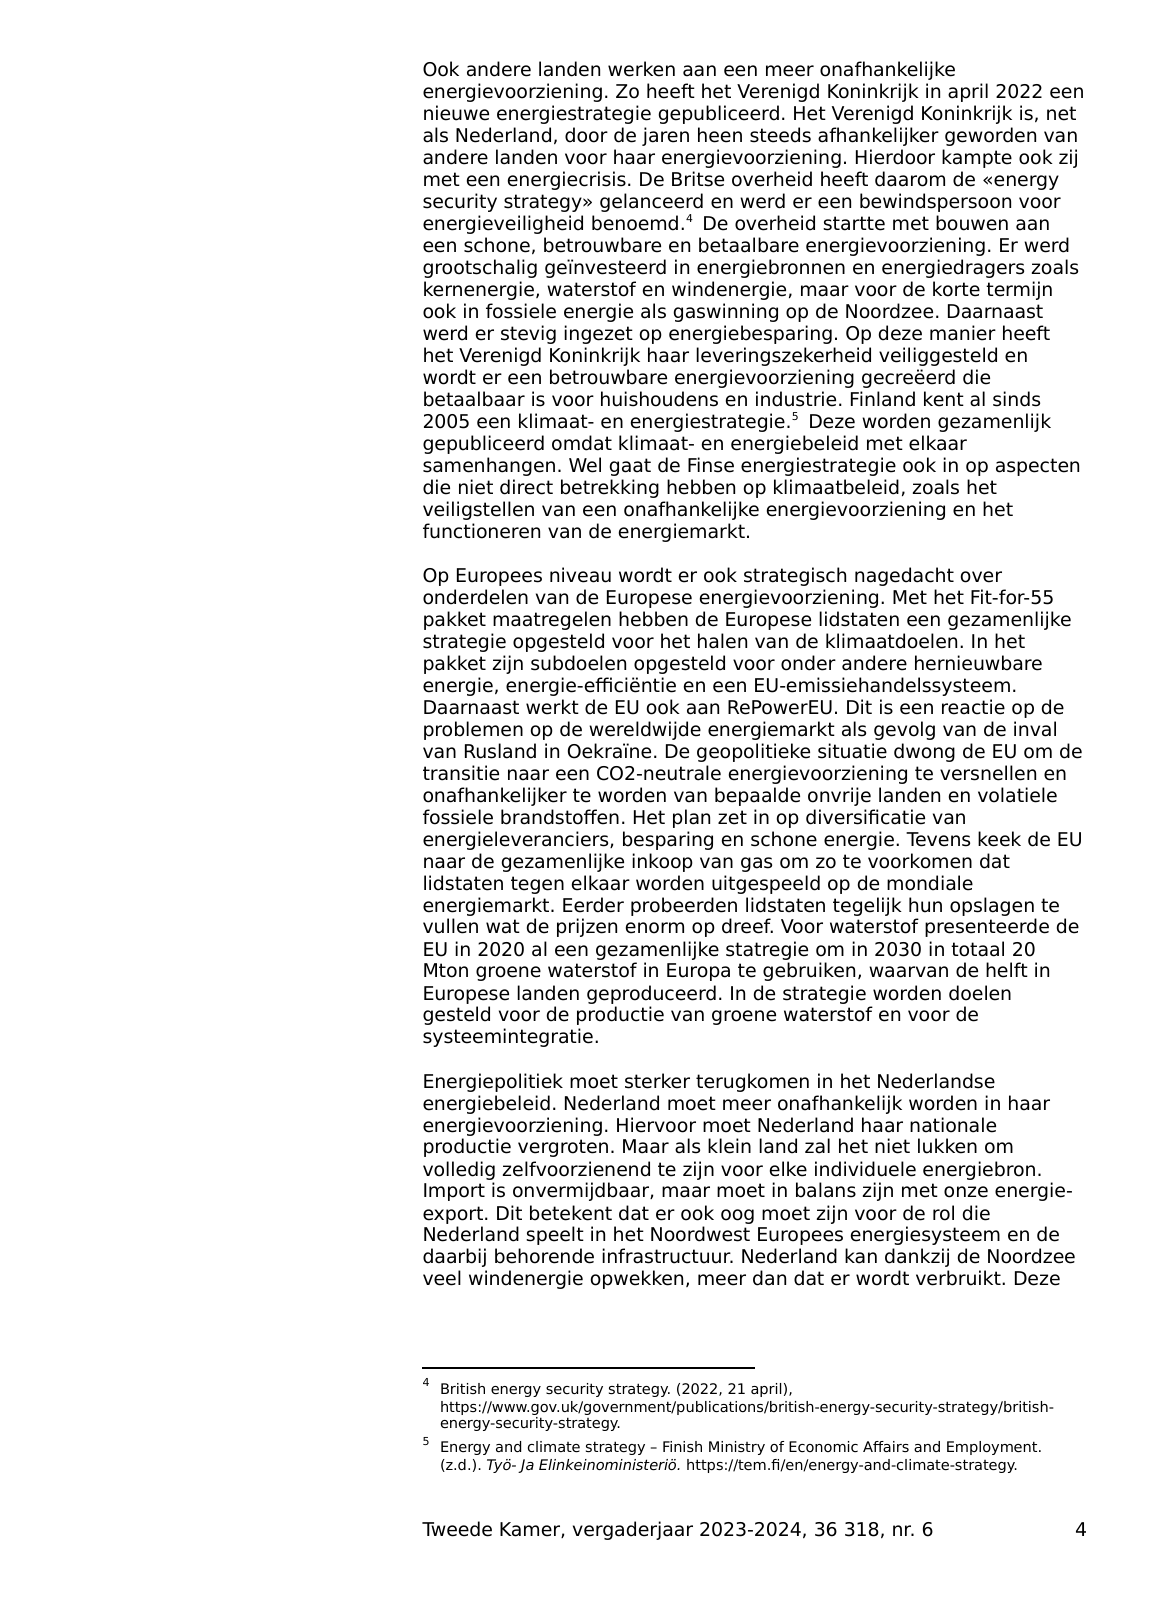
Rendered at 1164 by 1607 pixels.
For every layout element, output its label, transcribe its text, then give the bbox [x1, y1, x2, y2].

text Ook andere landen werken aan een meer onafhankelijke energievoorziening. Zo heeft het Verenigd Koninkrijk in april 2022 een nieuwe energiestrategie gepubliceerd. Het Verenigd Koninkrijk is, net als Nederland, door de jaren heen steeds afhankelijker geworden van andere landen voor haar energievoorziening. Hierdoor kampte ook zij met een energiecrisis. De Britse overheid heeft daarom de «energy security strategy» gelanceerd en werd er een bewindspersoon voor energieveiligheid benoemd. De overheid startte met bouwen aan een schone, betrouwbare en betaalbare energievoorziening. Er werd grootschalig geïnvesteerd in energiebronnen en energiedragers zoals kernenergie, waterstof en windenergie, maar voor de korte termijn ook in fossiele energie als gaswinning op de Noordzee. Daarnaast werd er stevig ingezet op energiebesparing. Op deze manier heeft het Verenigd Koninkrijk haar leveringszekerheid veiliggesteld en wordt er een betrouwbare energievoorziening gecreëerd die betaalbaar is voor huishoudens en industrie. Finland kent al sinds 2005 een klimaat- en energiestrategie. Deze worden gezamenlijk gepubliceerd omdat klimaat- en energiebeleid met elkaar samenhangen. Wel gaat de Finse energiestrategie ook in op aspecten die niet direct betrekking hebben op klimaatbeleid, zoals het veiligstellen van een onafhankelijke energievoorziening en het functioneren van de energiemarkt. [422, 59, 1087, 543]
text Energy and climate strategy – Finish Ministry of Economic Affairs and Employment. (z.d.). Työ- Ja Elinkeinoministeriö. https://tem.fi/en/energy-and-climate-strategy. [422, 1435, 1087, 1474]
text Op Europees niveau wordt er ook strategisch nagedacht over onderdelen van de Europese energievoorziening. Met het Fit-for-55 pakket maatregelen hebben de Europese lidstaten een gezamenlijke strategie opgesteld voor het halen van de klimaatdoelen. In het pakket zijn subdoelen opgesteld voor onder andere hernieuwbare energie, energie-efficiëntie en een EU-emissiehandelssysteem. Daarnaast werkt de EU ook aan RePowerEU. Dit is een reactie op de problemen op de wereldwijde energiemarkt als gevolg van de inval van Rusland in Oekraïne. De geopolitieke situatie dwong de EU om de transitie naar een CO2-neutrale energievoorziening te versnellen en onafhankelijker te worden van bepaalde onvrije landen en volatiele fossiele brandstoffen. Het plan zet in op diversificatie van energieleveranciers, besparing en schone energie. Tevens keek de EU naar de gezamenlijke inkoop van gas om zo te voorkomen dat lidstaten tegen elkaar worden uitgespeeld op de mondiale energiemarkt. Eerder probeerden lidstaten tegelijk hun opslagen te vullen wat de prijzen enorm op dreef. Voor waterstof presenteerde de EU in 2020 al een gezamenlijke statregie om in 2030 in totaal 20 Mton groene waterstof in Europa te gebruiken, waarvan de helft in Europese landen geproduceerd. In de strategie worden doelen gesteld voor de productie van groene waterstof en voor de systeemintegratie. [422, 565, 1087, 1048]
text Energiepolitiek moet sterker terugkomen in het Nederlandse energiebeleid. Nederland moet meer onafhankelijk worden in haar energievoorziening. Hiervoor moet Nederland haar nationale productie vergroten. Maar als klein land zal het niet lukken om volledig zelfvoorzienend te zijn voor elke individuele energiebron. Import is onvermijdbaar, maar moet in balans zijn met onze energie-export. Dit betekent dat er ook oog moet zijn voor de rol die Nederland speelt in het Noordwest Europees energiesysteem en de daarbij behorende infrastructuur. Nederland kan dankzij de Noordzee veel windenergie opwekken, meer dan dat er wordt verbruikt. Deze [422, 1071, 1087, 1290]
text British energy security strategy. (2022, 21 april), https://www.gov.uk/government/publications/british-energy-security-strategy/british-energy-security-strategy. [422, 1377, 1087, 1432]
